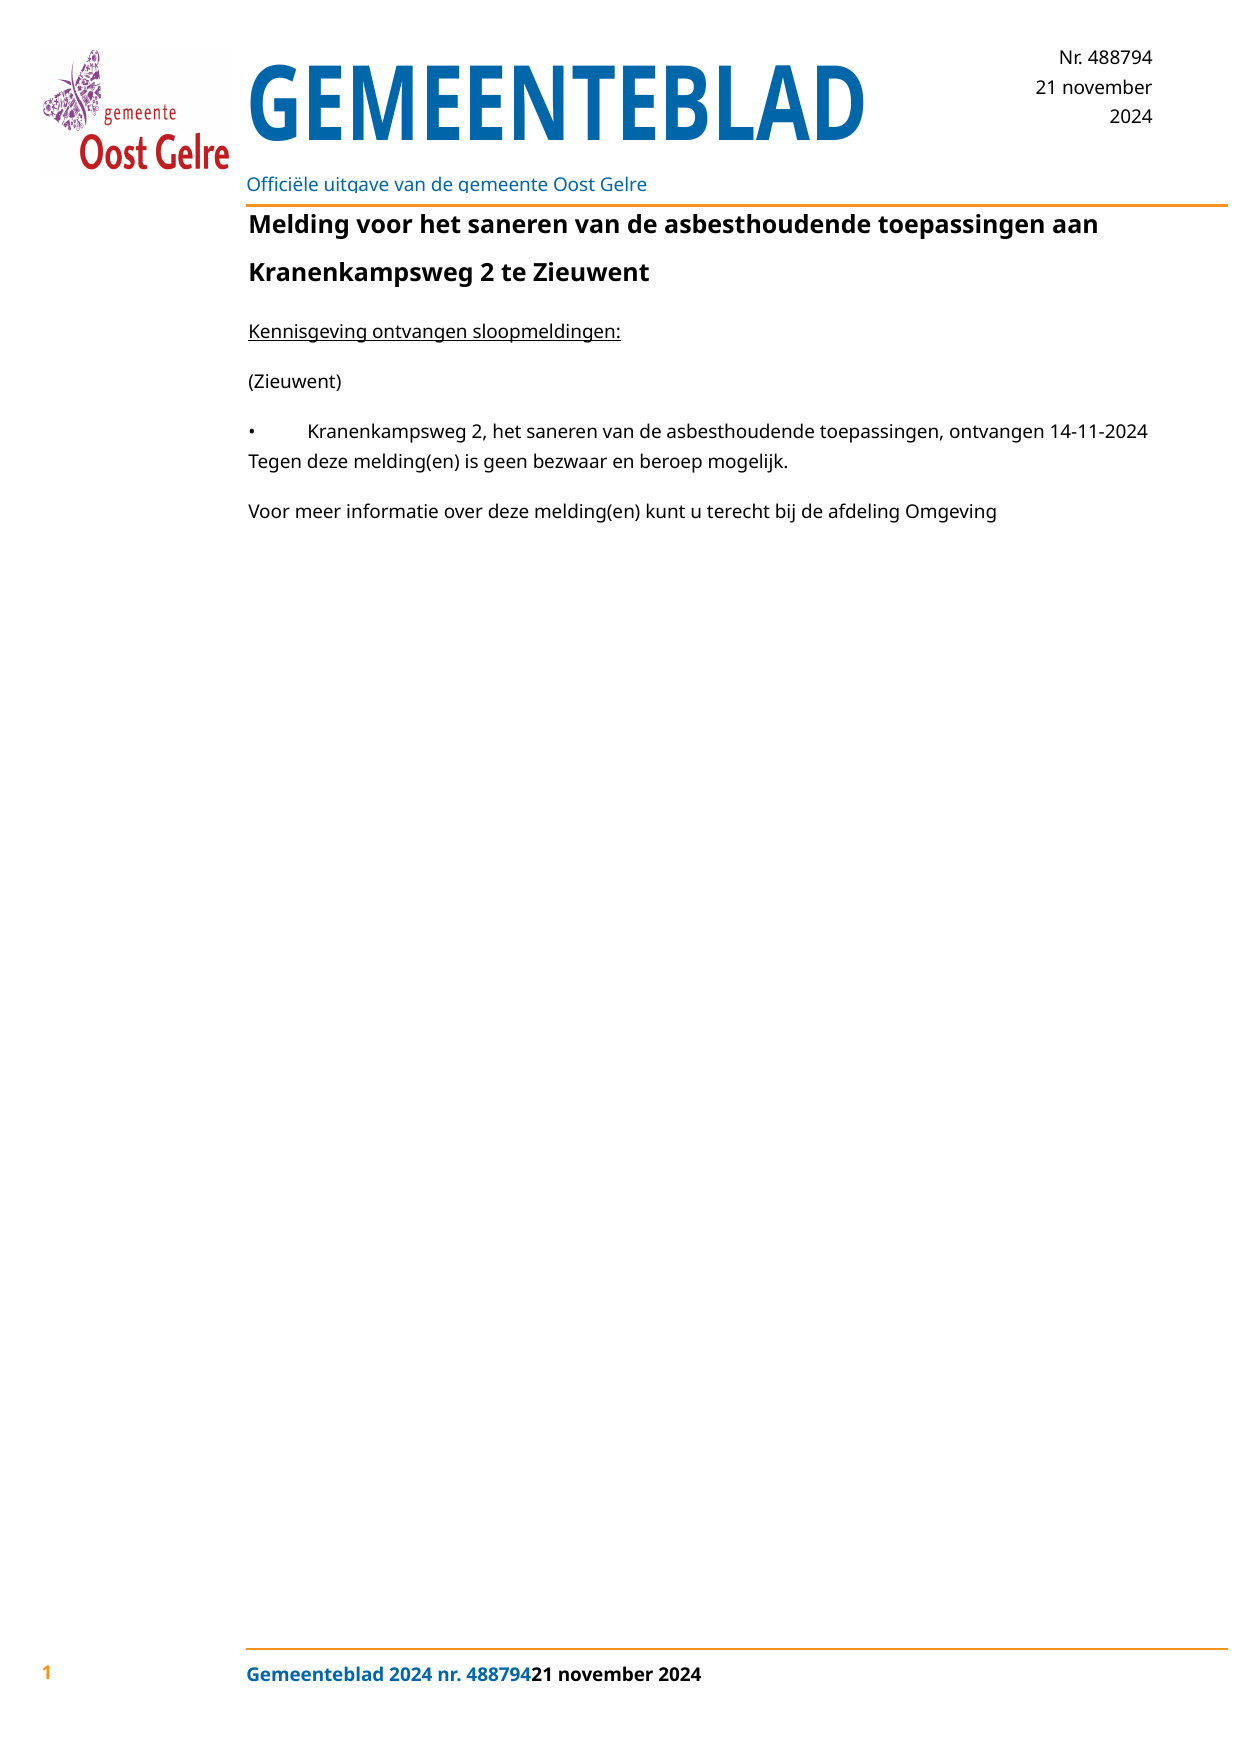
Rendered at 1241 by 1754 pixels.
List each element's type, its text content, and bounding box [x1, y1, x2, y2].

text Kennisgeving ontvangen sloopmeldingen: [248, 318, 1152, 344]
text Voor meer informatie over deze melding(en) kunt u terecht bij de afdeling Omgeving [248, 499, 1152, 524]
text (Zieuwent) [248, 368, 1152, 394]
picture [41, 47, 231, 172]
text Tegen deze melding(en) is geen bezwaar en beroep mogelijk. [248, 448, 1152, 474]
list Kranenkampsweg 2, het saneren van de asbesthoudende toepassingen, ontvangen 14-11-2024 [248, 419, 1152, 444]
text Melding voor het saneren van de asbesthoudende toepassingen aan Kranenkampsweg 2 te Zieuwent [248, 207, 1152, 288]
